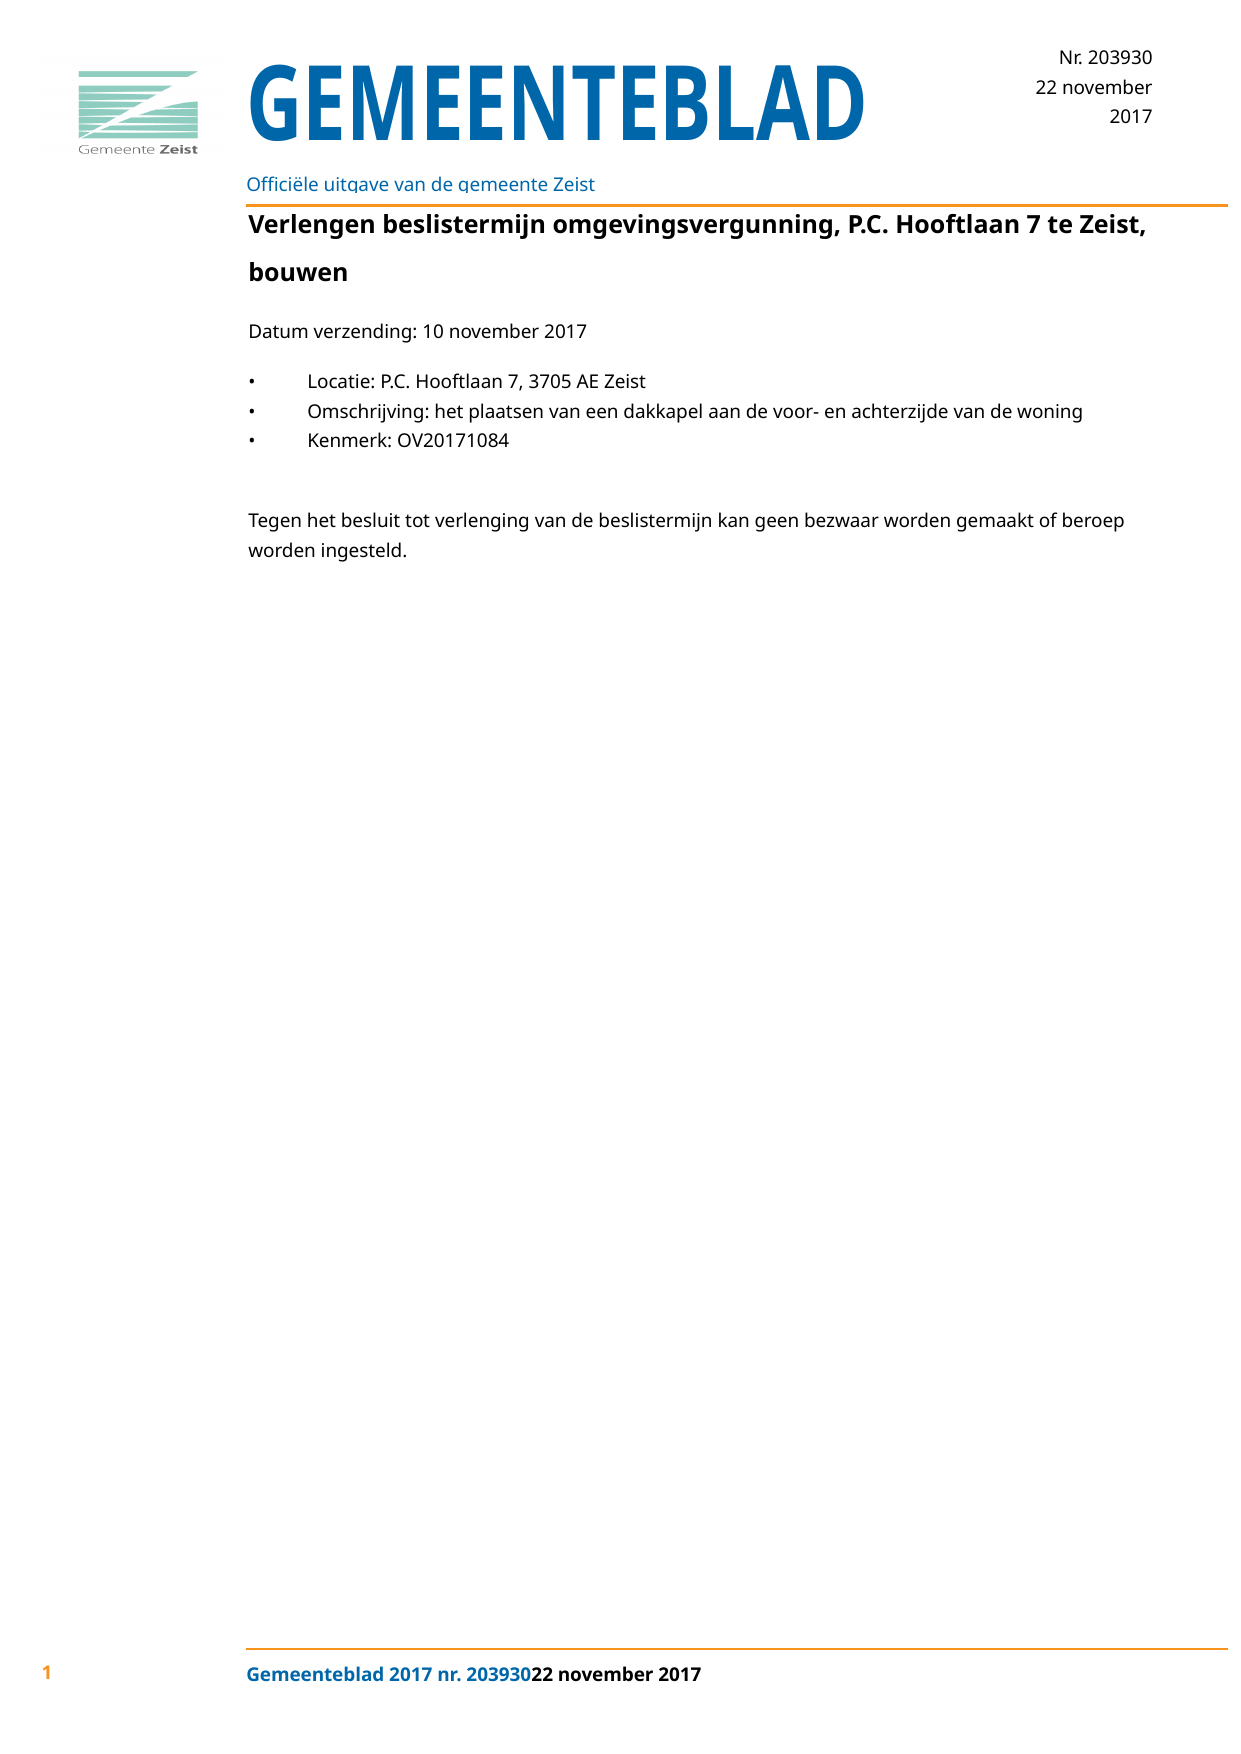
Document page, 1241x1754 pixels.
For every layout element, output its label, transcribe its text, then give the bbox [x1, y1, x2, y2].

text Datum verzending: 10 november 2017 [248, 318, 1152, 344]
picture [41, 47, 231, 172]
text Verlengen beslistermijn omgevingsvergunning, P.C. Hooftlaan 7 te Zeist, bouwen [248, 207, 1152, 288]
text Tegen het besluit tot verlenging van de beslistermijn kan geen bezwaar worden gemaakt of beroep worden ingesteld. [248, 507, 1152, 563]
list Kenmerk: OV20171084 [248, 427, 1152, 453]
list Locatie: P.C. Hooftlaan 7, 3705 AE Zeist [248, 368, 1152, 394]
list Omschrijving: het plaatsen van een dakkapel aan de voor- en achterzijde van de woning [248, 398, 1152, 424]
